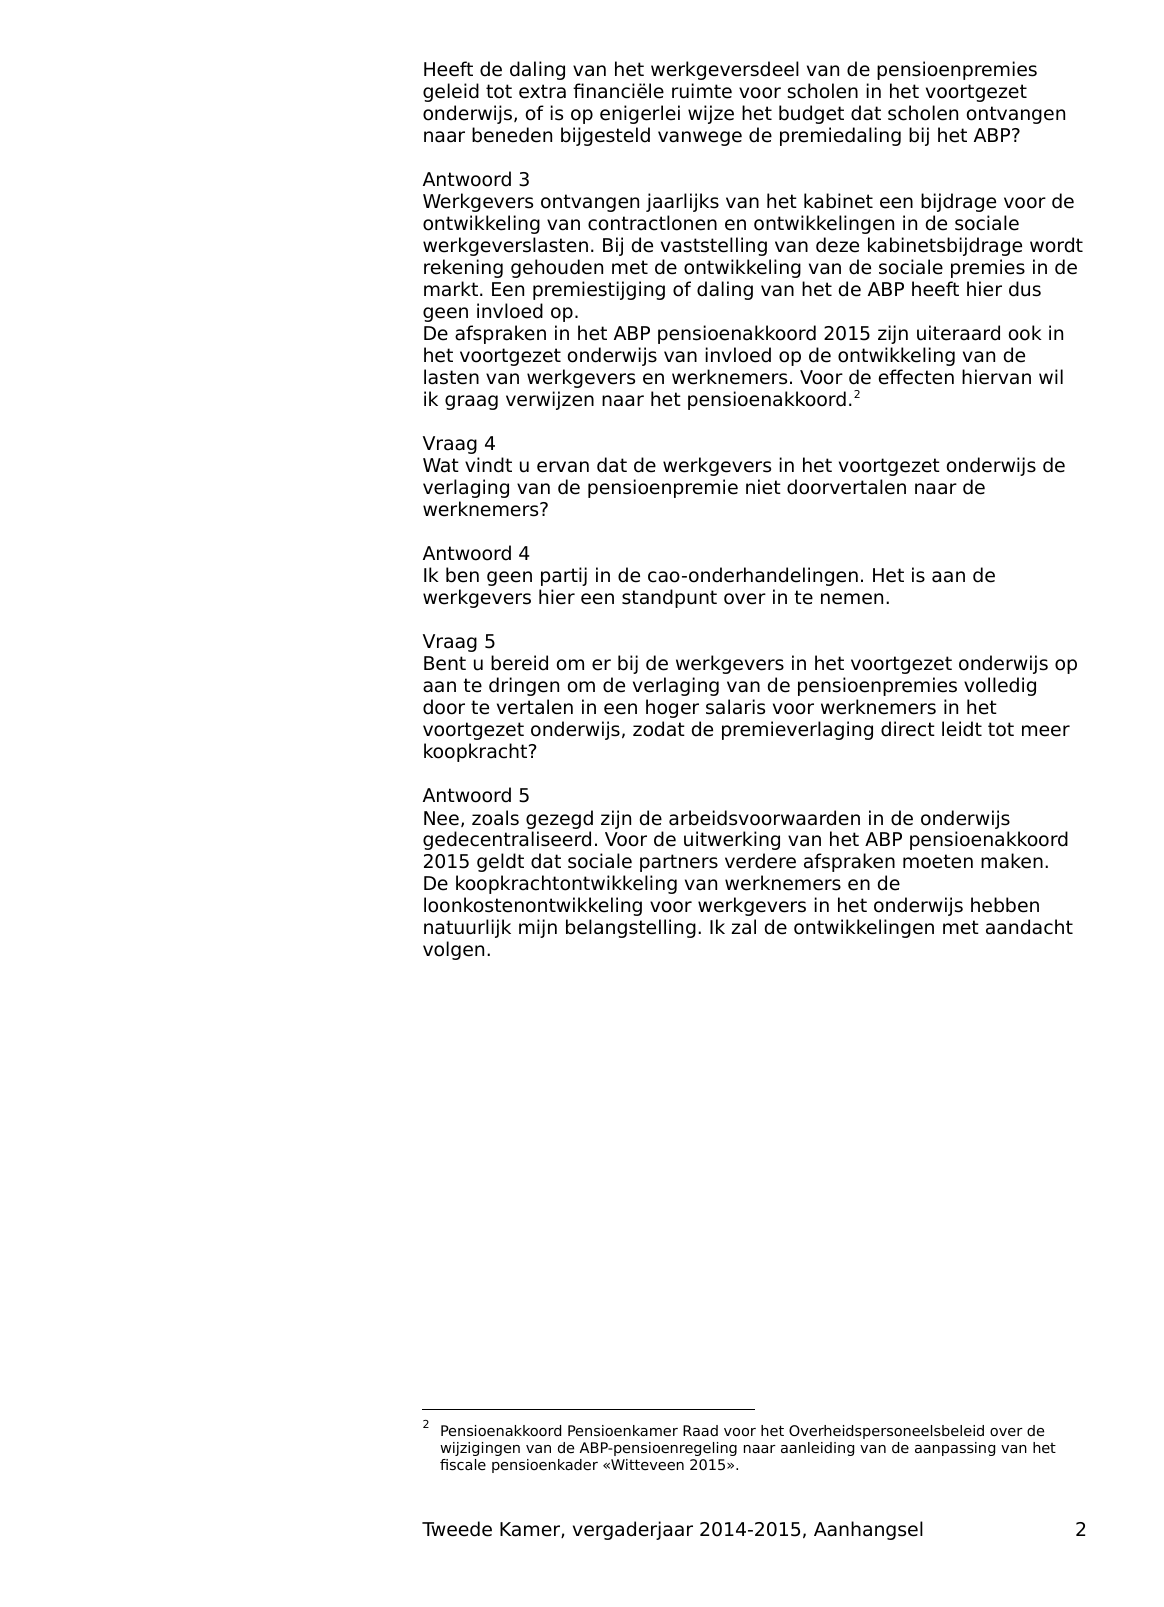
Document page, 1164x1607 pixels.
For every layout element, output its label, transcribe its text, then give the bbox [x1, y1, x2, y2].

text Pensioenakkoord Pensioenkamer Raad voor het Overheidspersoneelsbeleid over de wijzigingen van de ABP-pensioenregeling naar aanleiding van de aanpassing van het fiscale pensioenkader «Witteveen 2015». [422, 1418, 1087, 1474]
text De koopkrachtontwikkeling van werknemers en de loonkostenontwikkeling voor werkgevers in het onderwijs hebben natuurlijk mijn belangstelling. Ik zal de ontwikkelingen met aandacht volgen. [422, 873, 1087, 961]
text De afspraken in het ABP pensioenakkoord 2015 zijn uiteraard ook in het voortgezet onderwijs van invloed op de ontwikkeling van de lasten van werkgevers en werknemers. Voor de effecten hiervan wil ik graag verwijzen naar het pensioenakkoord. [422, 323, 1087, 411]
text Ik ben geen partij in de cao-onderhandelingen. Het is aan de werkgevers hier een standpunt over in te nemen. [422, 565, 1087, 609]
text Antwoord 4 [422, 543, 1087, 565]
text Werkgevers ontvangen jaarlijks van het kabinet een bijdrage voor de ontwikkeling van contractlonen en ontwikkelingen in de sociale werkgeverslasten. Bij de vaststelling van deze kabinetsbijdrage wordt rekening gehouden met de ontwikkeling van de sociale premies in de markt. Een premiestijging of daling van het de ABP heeft hier dus geen invloed op. [422, 191, 1087, 323]
text Antwoord 5 [422, 785, 1087, 807]
text Antwoord 3 [422, 169, 1087, 191]
text Nee, zoals gezegd zijn de arbeidsvoorwaarden in de onderwijs gedecentraliseerd. Voor de uitwerking van het ABP pensioenakkoord 2015 geldt dat sociale partners verdere afspraken moeten maken. [422, 807, 1087, 873]
text Heeft de daling van het werkgeversdeel van de pensioenpremies geleid tot extra financiële ruimte voor scholen in het voortgezet onderwijs, of is op enigerlei wijze het budget dat scholen ontvangen naar beneden bijgesteld vanwege de premiedaling bij het ABP? [422, 59, 1087, 147]
text Wat vindt u ervan dat de werkgevers in het voortgezet onderwijs de verlaging van de pensioenpremie niet doorvertalen naar de werknemers? [422, 455, 1087, 521]
text Bent u bereid om er bij de werkgevers in het voortgezet onderwijs op aan te dringen om de verlaging van de pensioenpremies volledig door te vertalen in een hoger salaris voor werknemers in het voortgezet onderwijs, zodat de premieverlaging direct leidt tot meer koopkracht? [422, 653, 1087, 763]
text Vraag 4 [422, 433, 1087, 455]
text Vraag 5 [422, 631, 1087, 653]
